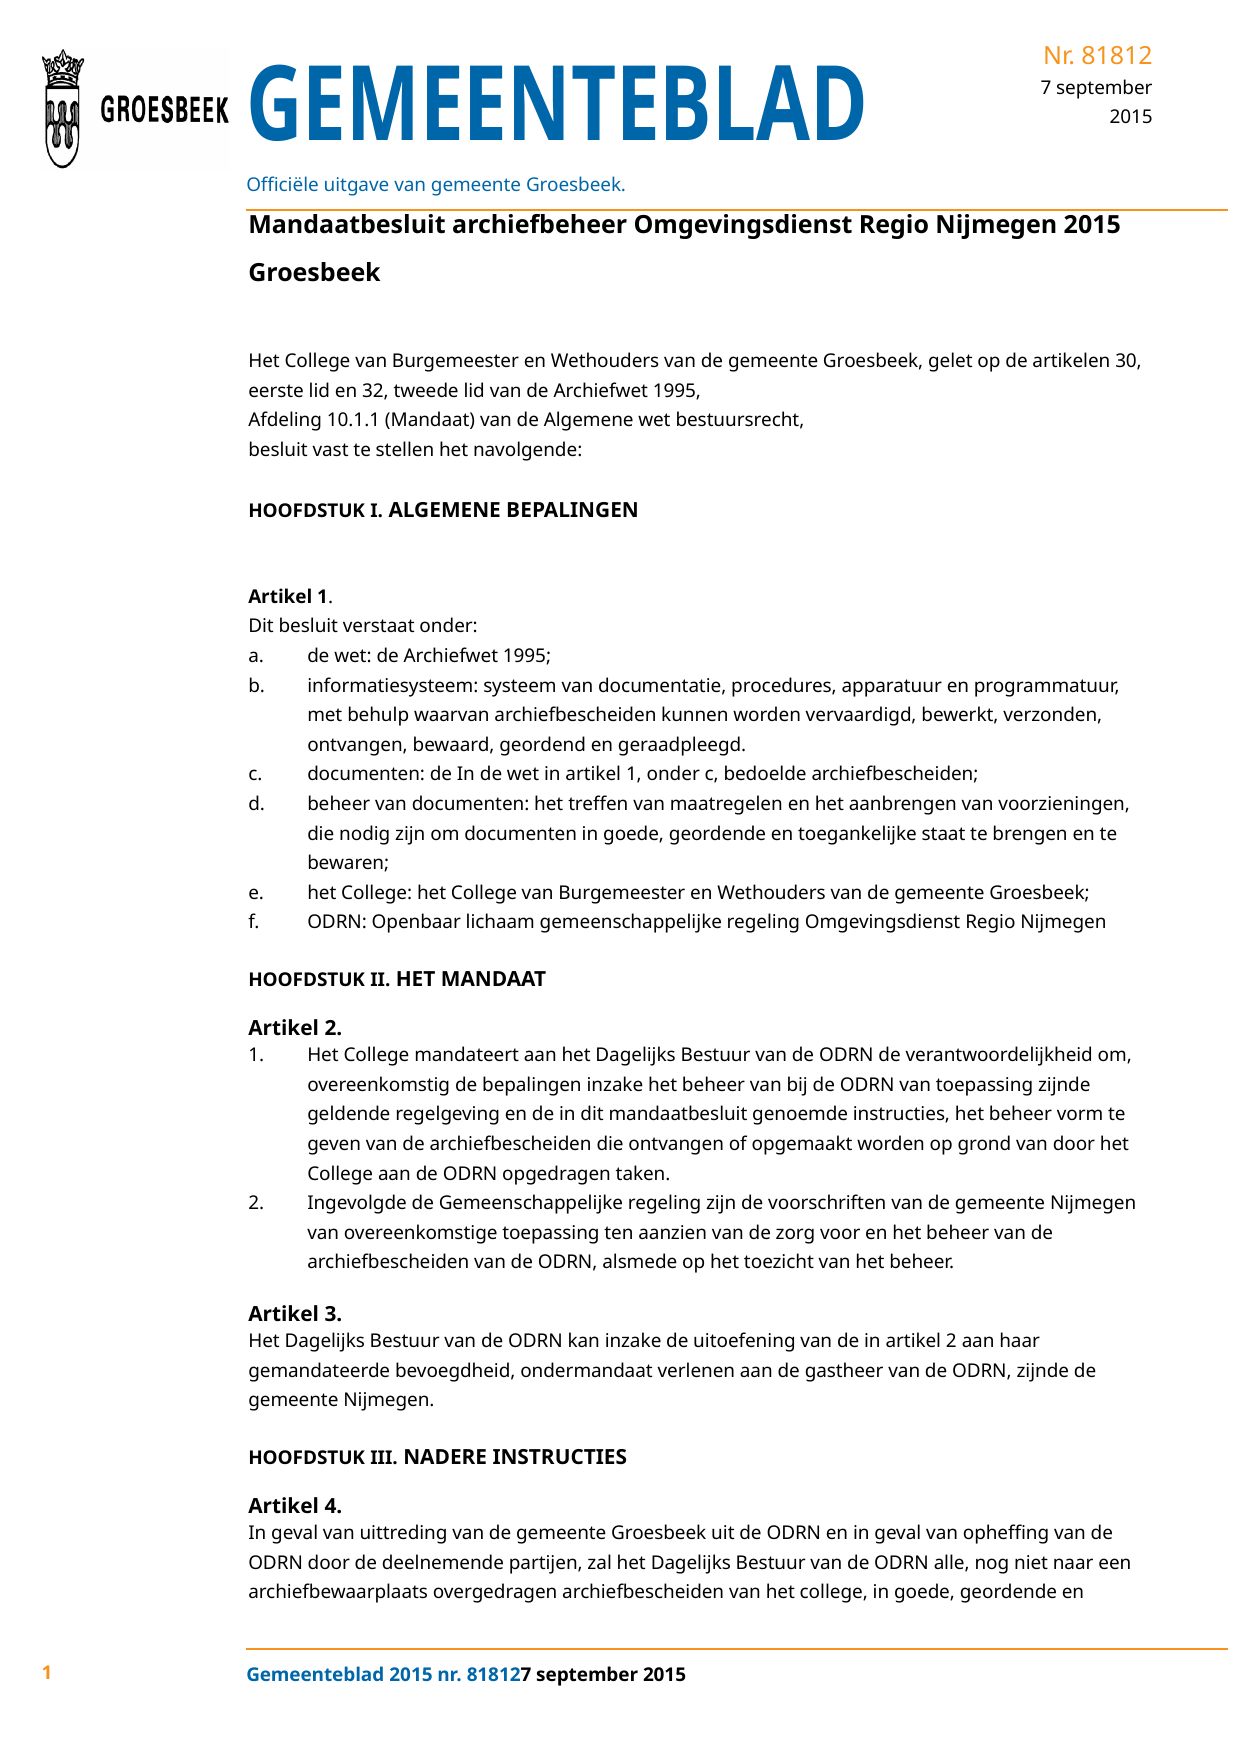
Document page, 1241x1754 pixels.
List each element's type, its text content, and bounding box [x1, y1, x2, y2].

text HOOFDSTUK III. NADERE INSTRUCTIES [248, 1442, 1152, 1470]
text Afdeling 10.1.1 (Mandaat) van de Algemene wet bestuursrecht, [248, 407, 1152, 432]
list beheer van documenten: het treffen van maatregelen en het aanbrengen van voorzieningen, die nodig zijn om documenten in goede, geordende en toegankelijke staat te brengen en te bewaren; [248, 790, 1152, 875]
list het College: het College van Burgemeester en Wethouders van de gemeente Groesbeek; [248, 879, 1152, 904]
text HOOFDSTUK II. HET MANDAAT [248, 964, 1152, 992]
text HOOFDSTUK I. ALGEMENE BEPALINGEN [248, 495, 1152, 524]
text Artikel 2. [248, 1013, 1152, 1041]
text besluit vast te stellen het navolgende: [248, 436, 1152, 462]
list de wet: de Archiefwet 1995; [248, 642, 1152, 668]
text In geval van uittreding van de gemeente Groesbeek uit de ODRN en in geval van opheffing van de ODRN door de deelnemende partijen, zal het Dagelijks Bestuur van de ODRN alle, nog niet naar een archiefbewaarplaats overgedragen archiefbescheiden van het college, in goede, geordende en [248, 1519, 1152, 1604]
text Mandaatbesluit archiefbeheer Omgevingsdienst Regio Nijmegen 2015 Groesbeek [248, 211, 1152, 288]
text Artikel 4. [248, 1491, 1152, 1519]
text Dit besluit verstaat onder: [248, 613, 1152, 638]
list ODRN: Openbaar lichaam gemeenschappelijke regeling Omgevingsdienst Regio Nijmegen [248, 908, 1152, 934]
list Het College mandateert aan het Dagelijks Bestuur van de ODRN de verantwoordelijkheid om, overeenkomstig de bepalingen inzake het beheer van bij de ODRN van toepassing zijnde geldende regelgeving en de in dit mandaatbesluit genoemde instructies, het beheer vorm te geven van de archiefbescheiden die ontvangen of opgemaakt worden op grond van door het College aan de ODRN opgedragen taken. [248, 1041, 1152, 1186]
text Artikel 1. [248, 583, 1152, 609]
list Ingevolgde de Gemeenschappelijke regeling zijn de voorschriften van de gemeente Nijmegen van overeenkomstige toepassing ten aanzien van de zorg voor en het beheer van de archiefbescheiden van de ODRN, alsmede op het toezicht van het beheer. [248, 1189, 1152, 1274]
picture [41, 47, 231, 172]
list documenten: de In de wet in artikel 1, onder c, bedoelde archiefbescheiden; [248, 761, 1152, 786]
text Het Dagelijks Bestuur van de ODRN kan inzake de uitoefening van de in artikel 2 aan haar gemandateerde bevoegdheid, ondermandaat verlenen aan de gastheer van de ODRN, zijnde de gemeente Nijmegen. [248, 1327, 1152, 1412]
list informatiesysteem: systeem van documentatie, procedures, apparatuur en programmatuur, met behulp waarvan archiefbescheiden kunnen worden vervaardigd, bewerkt, verzonden, ontvangen, bewaard, geordend en geraadpleegd. [248, 672, 1152, 757]
text Artikel 3. [248, 1299, 1152, 1327]
text Het College van Burgemeester en Wethouders van de gemeente Groesbeek, gelet op de artikelen 30, eerste lid en 32, tweede lid van de Archiefwet 1995, [248, 347, 1152, 403]
